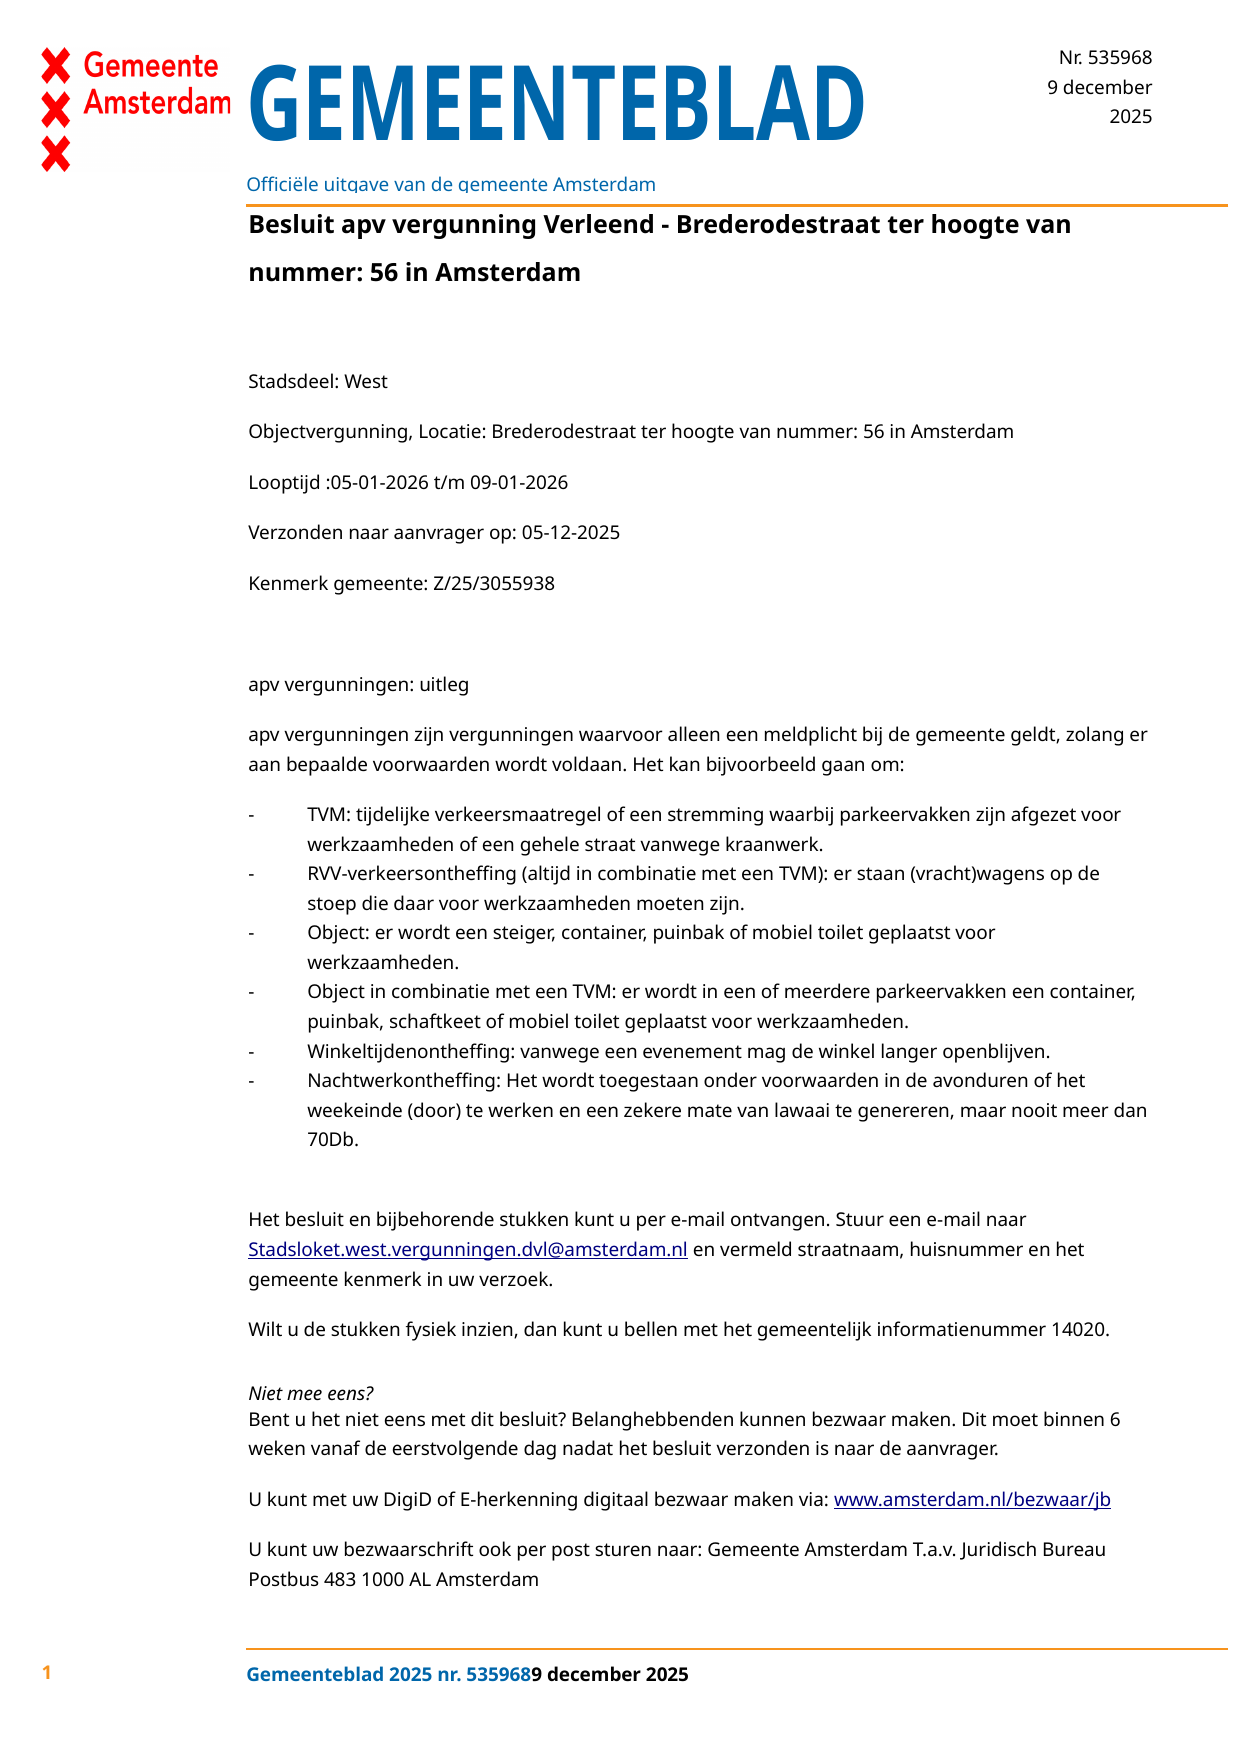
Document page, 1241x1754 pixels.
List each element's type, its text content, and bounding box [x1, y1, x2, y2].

list RVV-verkeersontheffing (altijd in combinatie met een TVM): er staan (vracht)wagens op de stoep die daar voor werkzaamheden moeten zijn. [248, 860, 1152, 916]
text Bent u het niet eens met dit besluit? Belanghebbenden kunnen bezwaar maken. Dit moet binnen 6 weken vanaf de eerstvolgende dag nadat het besluit verzonden is naar de aanvrager. [248, 1406, 1152, 1461]
list Winkeltijdenontheffing: vanwege een evenement mag de winkel langer openblijven. [248, 1038, 1152, 1064]
list Nachtwerkontheffing: Het wordt toegestaan onder voorwaarden in de avonduren of het weekeinde (door) te werken en een zekere mate van lawaai te genereren, maar nooit meer dan 70Db. [248, 1067, 1152, 1152]
text Wilt u de stukken fysiek inzien, dan kunt u bellen met het gemeentelijk informatienummer 14020. [248, 1316, 1152, 1342]
list TVM: tijdelijke verkeersmaatregel of een stremming waarbij parkeervakken zijn afgezet voor werkzaamheden of een gehele straat vanwege kraanwerk. [248, 801, 1152, 857]
text Het besluit en bijbehorende stukken kunt u per e-mail ontvangen. Stuur een e-mail naar Stadsloket.west.vergunningen.dvl@amsterdam.nl en vermeld straatnaam, huisnummer en het gemeente kenmerk in uw verzoek. [248, 1207, 1152, 1292]
list Object: er wordt een steiger, container, puinbak of mobiel toilet geplaatst voor werkzaamheden. [248, 919, 1152, 975]
picture [41, 47, 231, 172]
text Besluit apv vergunning Verleend - Brederodestraat ter hoogte van nummer: 56 in Amsterdam [248, 207, 1152, 288]
list Object in combinatie met een TVM: er wordt in een of meerdere parkeervakken een container, puinbak, schaftkeet of mobiel toilet geplaatst voor werkzaamheden. [248, 979, 1152, 1034]
text U kunt uw bezwaarschrift ook per post sturen naar: Gemeente Amsterdam T.a.v. Juridisch Bureau Postbus 483 1000 AL Amsterdam [248, 1536, 1152, 1592]
text apv vergunningen: uitleg [248, 671, 1152, 697]
text Objectvergunning, Locatie: Brederodestraat ter hoogte van nummer: 56 in Amsterdam [248, 419, 1152, 444]
text Niet mee eens? [248, 1380, 1152, 1406]
text U kunt met uw DigiD of E-herkenning digitaal bezwaar maken via: www.amsterdam.nl/bezwaar/jb [248, 1486, 1152, 1512]
text Looptijd :05-01-2026 t/m 09-01-2026 [248, 469, 1152, 495]
text Verzonden naar aanvrager op: 05-12-2025 [248, 519, 1152, 545]
text Kenmerk gemeente: Z/25/3055938 [248, 570, 1152, 596]
text Stadsdeel: West [248, 368, 1152, 394]
text apv vergunningen zijn vergunningen waarvoor alleen een meldplicht bij de gemeente geldt, zolang er aan bepaalde voorwaarden wordt voldaan. Het kan bijvoorbeeld gaan om: [248, 721, 1152, 777]
